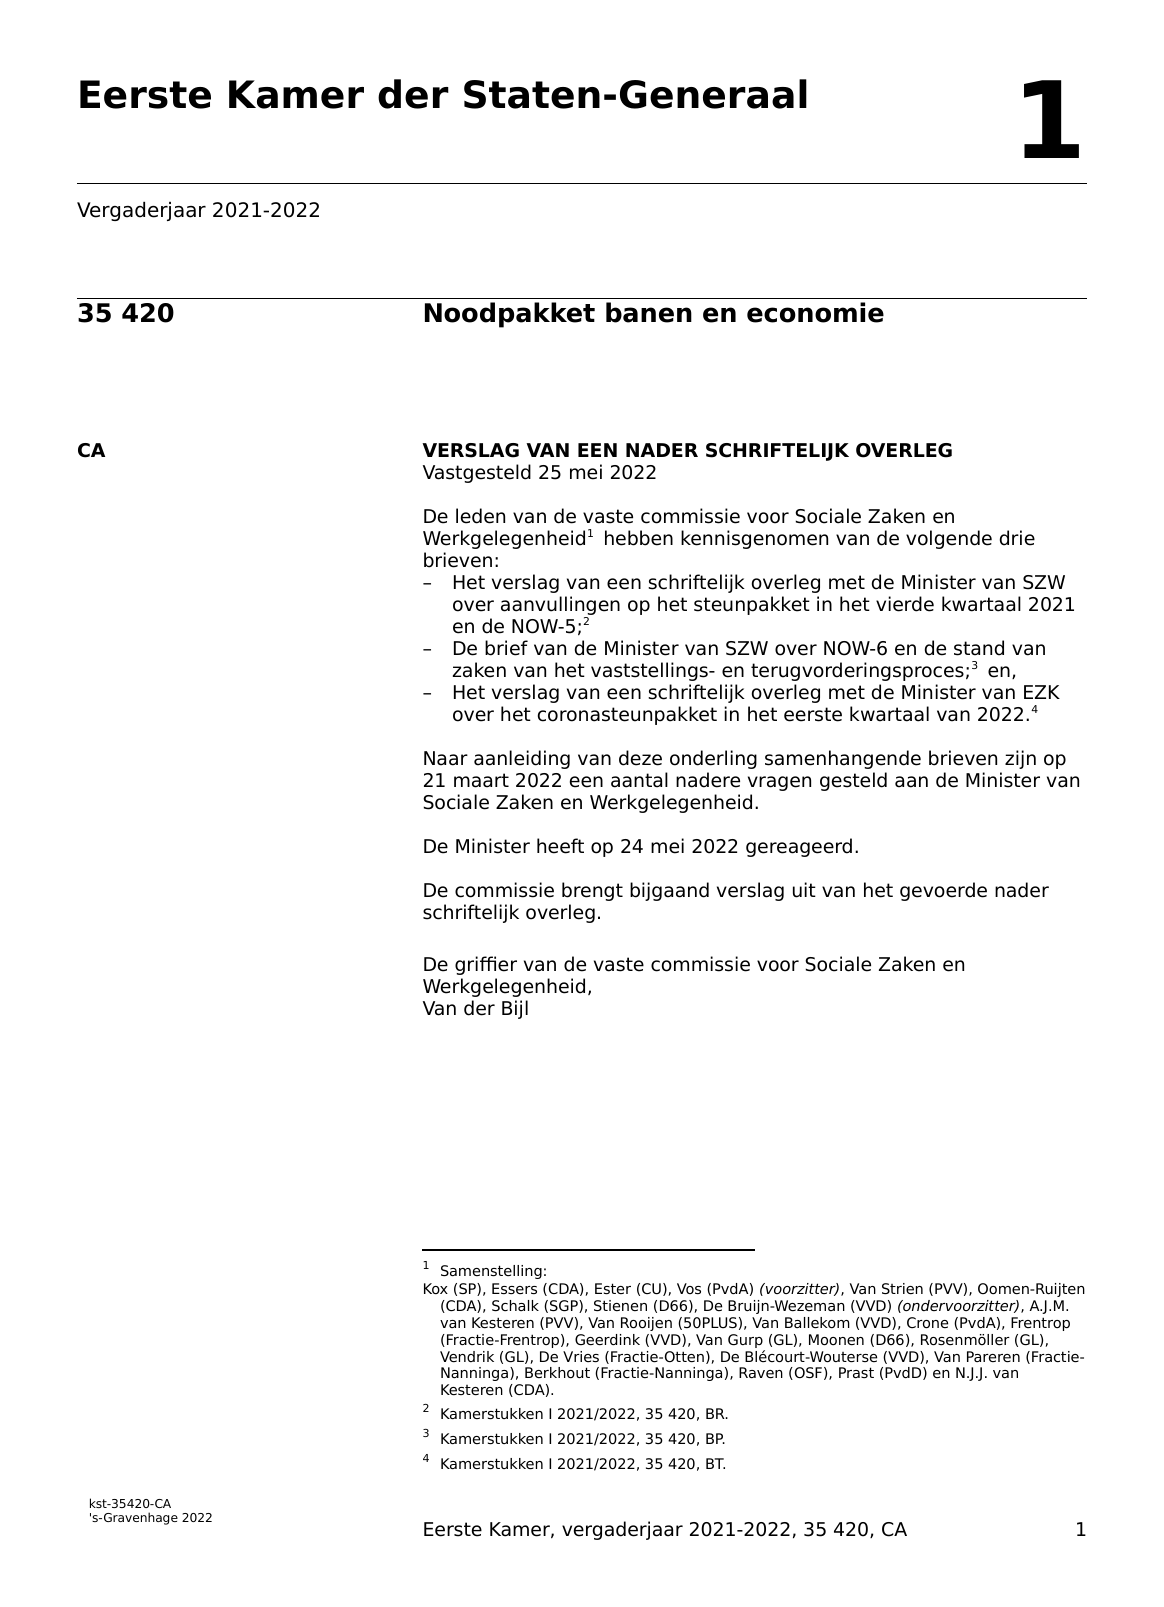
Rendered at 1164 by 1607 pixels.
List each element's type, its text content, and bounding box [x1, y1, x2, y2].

text – De brief van de Minister van SZW over NOW-6 en de stand van zaken van het vaststellings- en terugvorderingsproces; en, [422, 638, 1087, 682]
table_header Eerste Kamer der Staten-Generaal [77, 59, 886, 183]
text Kamerstukken I 2021/2022, 35 420, BR. [422, 1402, 1087, 1424]
text Samenstelling: [422, 1259, 1087, 1281]
text 's-Gravenhage 2022 [88, 1511, 323, 1525]
text Kamerstukken I 2021/2022, 35 420, BT. [422, 1452, 1087, 1474]
text – Het verslag van een schriftelijk overleg met de Minister van SZW over aanvullingen op het steunpakket in het vierde kwartaal 2021 en de NOW-5; [422, 572, 1087, 638]
text – Het verslag van een schriftelijk overleg met de Minister van EZK over het coronasteunpakket in het eerste kwartaal van 2022. [422, 682, 1087, 726]
text De griffier van de vaste commissie voor Sociale Zaken en Werkgelegenheid, Van der Bijl [422, 954, 1087, 1020]
text De commissie brengt bijgaand verslag uit van het gevoerde nader schriftelijk overleg. [422, 880, 1087, 924]
subtitle 35 420 Noodpakket banen en economie [77, 299, 1087, 329]
table_header 1 [886, 59, 1087, 183]
text kst-35420-CA [88, 1497, 323, 1511]
table_cell Vergaderjaar 2021-2022 [77, 184, 1087, 298]
text Naar aanleiding van deze onderling samenhangende brieven zijn op 21 maart 2022 een aantal nadere vragen gesteld aan de Minister van Sociale Zaken en Werkgelegenheid. [422, 748, 1087, 814]
text De leden van de vaste commissie voor Sociale Zaken en Werkgelegenheid hebben kennisgenomen van de volgende drie brieven: [422, 506, 1087, 572]
text De Minister heeft op 24 mei 2022 gereageerd. [422, 836, 1087, 858]
text Kamerstukken I 2021/2022, 35 420, BP. [422, 1427, 1087, 1449]
subtitle CA VERSLAG VAN EEN NADER SCHRIFTELIJK OVERLEG [77, 440, 1087, 462]
text Vastgesteld 25 mei 2022 [422, 462, 1087, 484]
text Kox (SP), Essers (CDA), Ester (CU), Vos (PvdA) (voorzitter), Van Strien (PVV), Oomen-Ruijten (CDA), Schalk (SGP), Stienen (D66), De Bruijn-Wezeman (VVD) (ondervoorzitter), A.J.M. van Kesteren (PVV), Van Rooijen (50PLUS), Van Ballekom (VVD), Crone (PvdA), Frentrop (Fractie-Frentrop), Geerdink (VVD), Van Gurp (GL), Moonen (D66), Rosenmöller (GL), Vendrik (GL), De Vries (Fractie-Otten), De Blécourt-Wouterse (VVD), Van Pareren (Fractie-Nanninga), Berkhout (Fractie-Nanninga), Raven (OSF), Prast (PvdD) en N.J.J. van Kesteren (CDA). [422, 1281, 1087, 1399]
